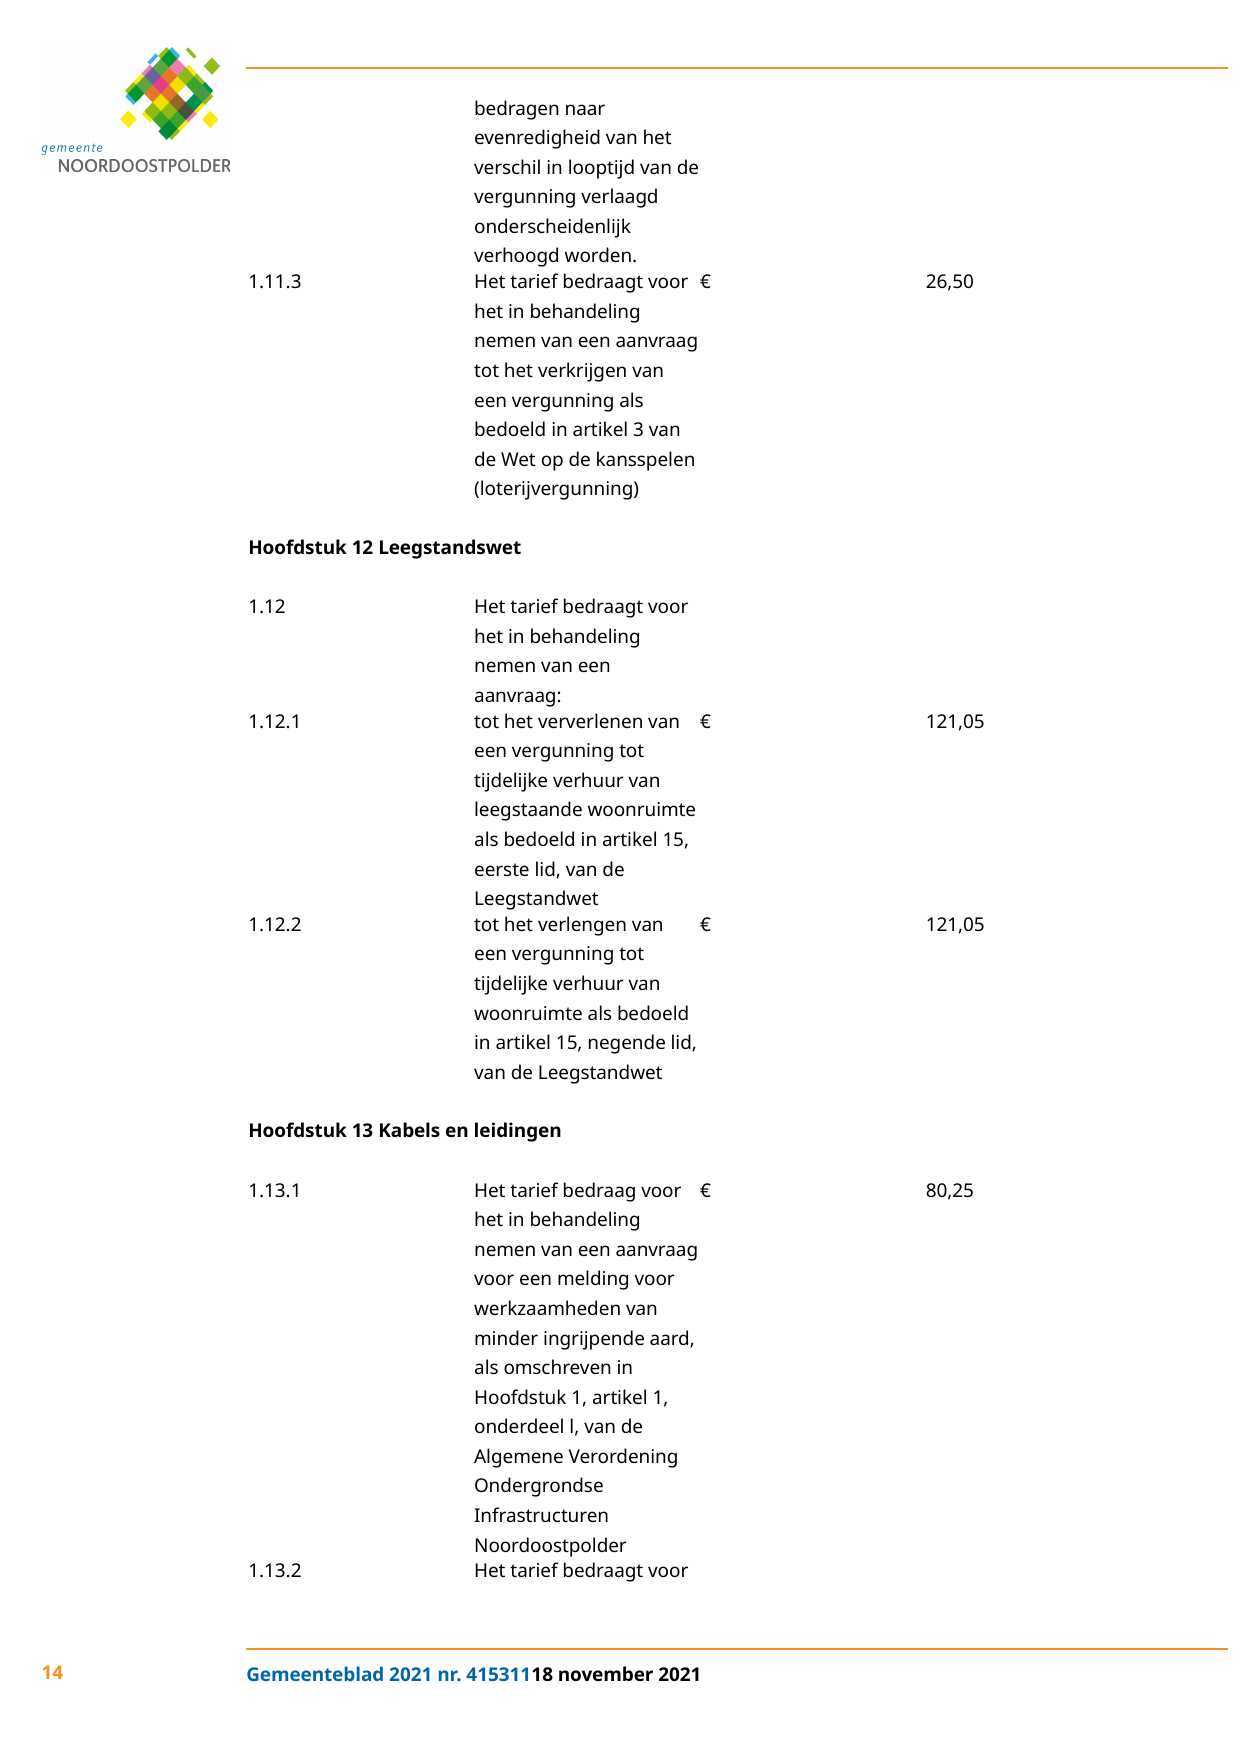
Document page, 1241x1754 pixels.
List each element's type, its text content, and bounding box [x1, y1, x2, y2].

table_cell bedragen naar evenredigheid van het verschil in looptijd van de vergunning verlaagd onderscheidenlijk verhoogd worden. [474, 95, 700, 268]
table_cell 121,05 [926, 708, 1152, 911]
table_cell [248, 95, 474, 268]
table_cell Het tarief bedraagt voor het in behandeling nemen van een aanvraag tot het verkrijgen van een vergunning als bedoeld in artikel 3 van de Wet op de kansspelen (loterijvergunning) [474, 269, 700, 501]
table_header 1.12 [248, 593, 474, 708]
table_header € [700, 1177, 926, 1557]
table_cell tot het verlengen van een vergunning tot tijdelijke verhuur van woonruimte als bedoeld in artikel 15, negende lid, van de Leegstandwet [474, 911, 700, 1085]
table_cell 1.12.1 [248, 708, 474, 911]
table_cell € [700, 911, 926, 1085]
table_cell 121,05 [926, 911, 1152, 1085]
table_cell Het tarief bedraagt voor [474, 1558, 700, 1583]
table_header 1.13.1 [248, 1177, 474, 1557]
table_cell tot het ververlenen van een vergunning tot tijdelijke verhuur van leegstaande woonruimte als bedoeld in artikel 15, eerste lid, van de Leegstandwet [474, 708, 700, 911]
picture [41, 47, 231, 172]
table_cell 1.11.3 [248, 269, 474, 501]
text Hoofdstuk 12 Leegstandswet [248, 534, 1152, 560]
text Hoofdstuk 13 Kabels en leidingen [248, 1117, 1152, 1143]
table_header 80,25 [926, 1177, 1152, 1557]
table_cell 1.13.2 [248, 1558, 474, 1583]
table_header Het tarief bedraagt voor het in behandeling nemen van een aanvraag: [474, 593, 700, 708]
table_cell 1.12.2 [248, 911, 474, 1085]
table_header [926, 593, 1152, 708]
table_cell 26,50 [926, 269, 1152, 501]
table_cell € [700, 708, 926, 911]
table_header Het tarief bedraag voor het in behandeling nemen van een aanvraag voor een melding voor werkzaamheden van minder ingrijpende aard, als omschreven in Hoofdstuk 1, artikel 1, onderdeel l, van de Algemene Verordening Ondergrondse Infrastructuren Noordoostpolder [474, 1177, 700, 1557]
table_cell [700, 1558, 926, 1583]
table_cell € [700, 269, 926, 501]
table_cell [926, 1558, 1152, 1583]
table_header [700, 593, 926, 708]
table_cell [700, 95, 926, 268]
table_cell [926, 95, 1152, 268]
